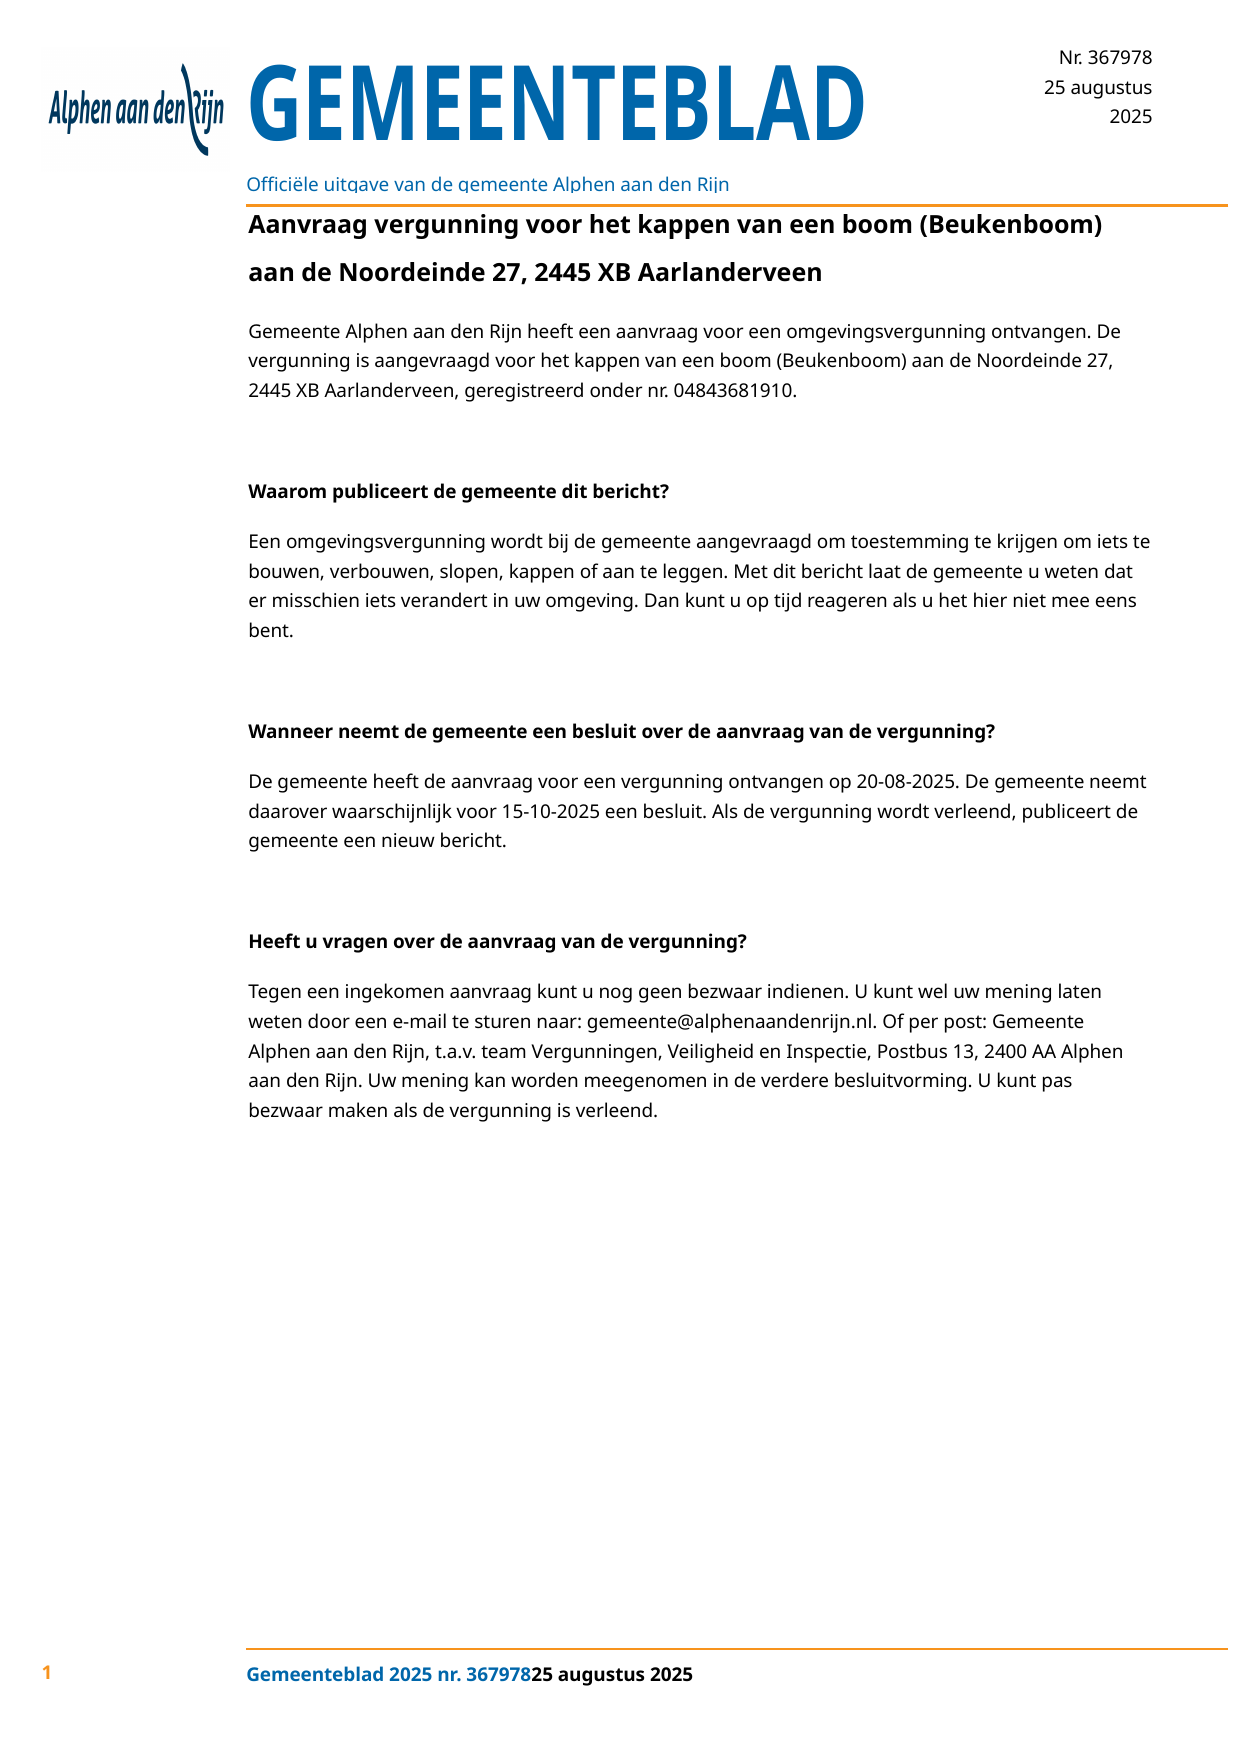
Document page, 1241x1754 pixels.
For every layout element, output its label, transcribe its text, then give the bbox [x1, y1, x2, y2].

text Gemeente Alphen aan den Rijn heeft een aanvraag voor een omgevingsvergunning ontvangen. De vergunning is aangevraagd voor het kappen van een boom (Beukenboom) aan de Noordeinde 27, 2445 XB Aarlanderveen, geregistreerd onder nr. 04843681910. [248, 318, 1152, 403]
picture [41, 47, 231, 172]
text Waarom publiceert de gemeente dit bericht? [248, 478, 1152, 504]
text Heeft u vragen over de aanvraag van de vergunning? [248, 928, 1152, 954]
text Aanvraag vergunning voor het kappen van een boom (Beukenboom) aan de Noordeinde 27, 2445 XB Aarlanderveen [248, 207, 1152, 288]
text Een omgevingsvergunning wordt bij de gemeente aangevraagd om toestemming te krijgen om iets te bouwen, verbouwen, slopen, kappen of aan te leggen. Met dit bericht laat de gemeente u weten dat er misschien iets verandert in uw omgeving. Dan kunt u op tijd reageren als u het hier niet mee eens bent. [248, 528, 1152, 643]
text Tegen een ingekomen aanvraag kunt u nog geen bezwaar indienen. U kunt wel uw mening laten weten door een e-mail te sturen naar: gemeente@alphenaandenrijn.nl. Of per post: Gemeente Alphen aan den Rijn, t.a.v. team Vergunningen, Veiligheid en Inspectie, Postbus 13, 2400 AA Alphen aan den Rijn. Uw mening kan worden meegenomen in de verdere besluitvorming. U kunt pas bezwaar maken als de vergunning is verleend. [248, 979, 1152, 1123]
text Wanneer neemt de gemeente een besluit over de aanvraag van de vergunning? [248, 718, 1152, 744]
text De gemeente heeft de aanvraag voor een vergunning ontvangen op 20-08-2025. De gemeente neemt daarover waarschijnlijk voor 15-10-2025 een besluit. Als de vergunning wordt verleend, publiceert de gemeente een nieuw bericht. [248, 768, 1152, 853]
